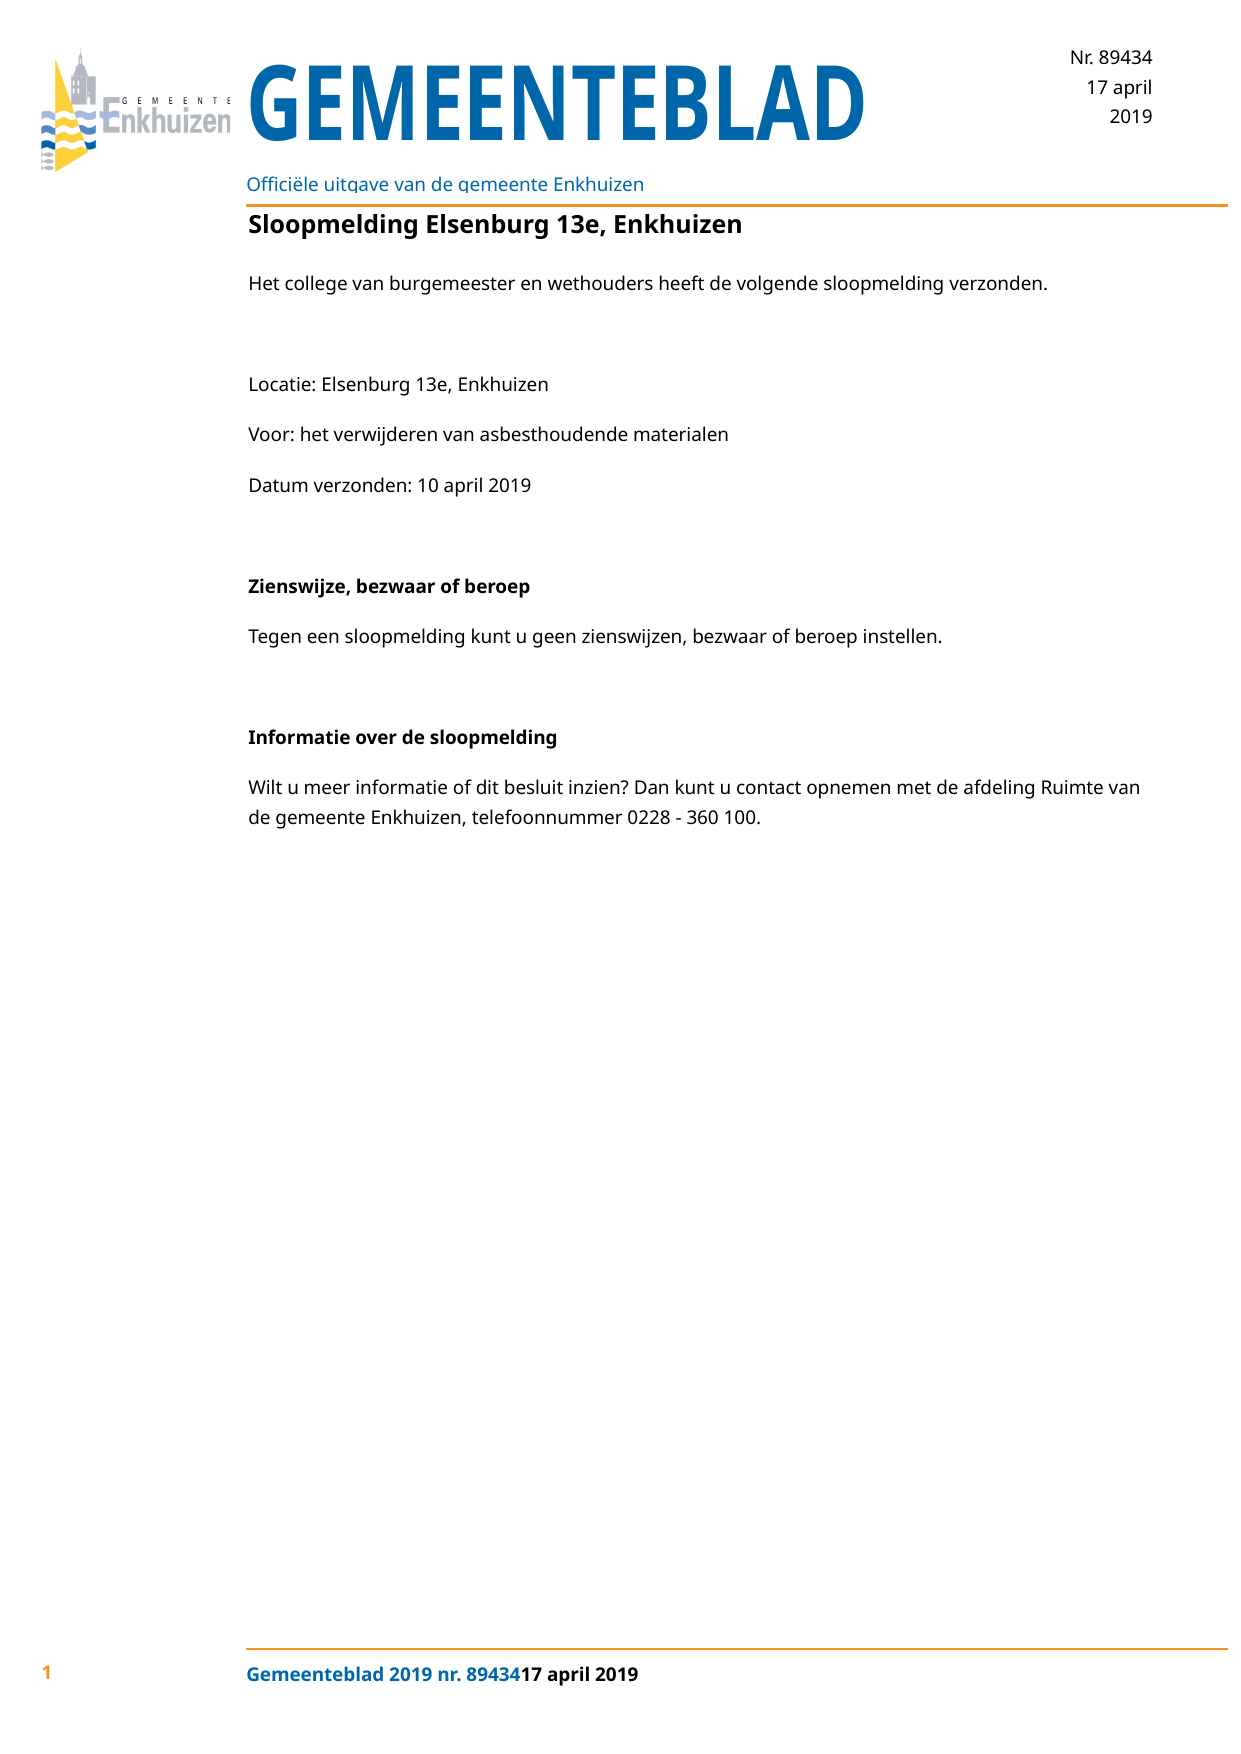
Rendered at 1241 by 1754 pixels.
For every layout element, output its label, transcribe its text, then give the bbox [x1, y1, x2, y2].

text Sloopmelding Elsenburg 13e, Enkhuizen [248, 207, 1152, 241]
text Tegen een sloopmelding kunt u geen zienswijzen, bezwaar of beroep instellen. [248, 623, 1152, 649]
text Het college van burgemeester en wethouders heeft de volgende sloopmelding verzonden. [248, 270, 1152, 296]
picture [41, 47, 231, 172]
text Zienswijze, bezwaar of beroep [248, 573, 1152, 598]
text Voor: het verwijderen van asbesthoudende materialen [248, 422, 1152, 447]
text Locatie: Elsenburg 13e, Enkhuizen [248, 371, 1152, 397]
text Informatie over de sloopmelding [248, 724, 1152, 750]
text Datum verzonden: 10 april 2019 [248, 472, 1152, 498]
text Wilt u meer informatie of dit besluit inzien? Dan kunt u contact opnemen met de afdeling Ruimte van de gemeente Enkhuizen, telefoonnummer 0228 - 360 100. [248, 774, 1152, 830]
